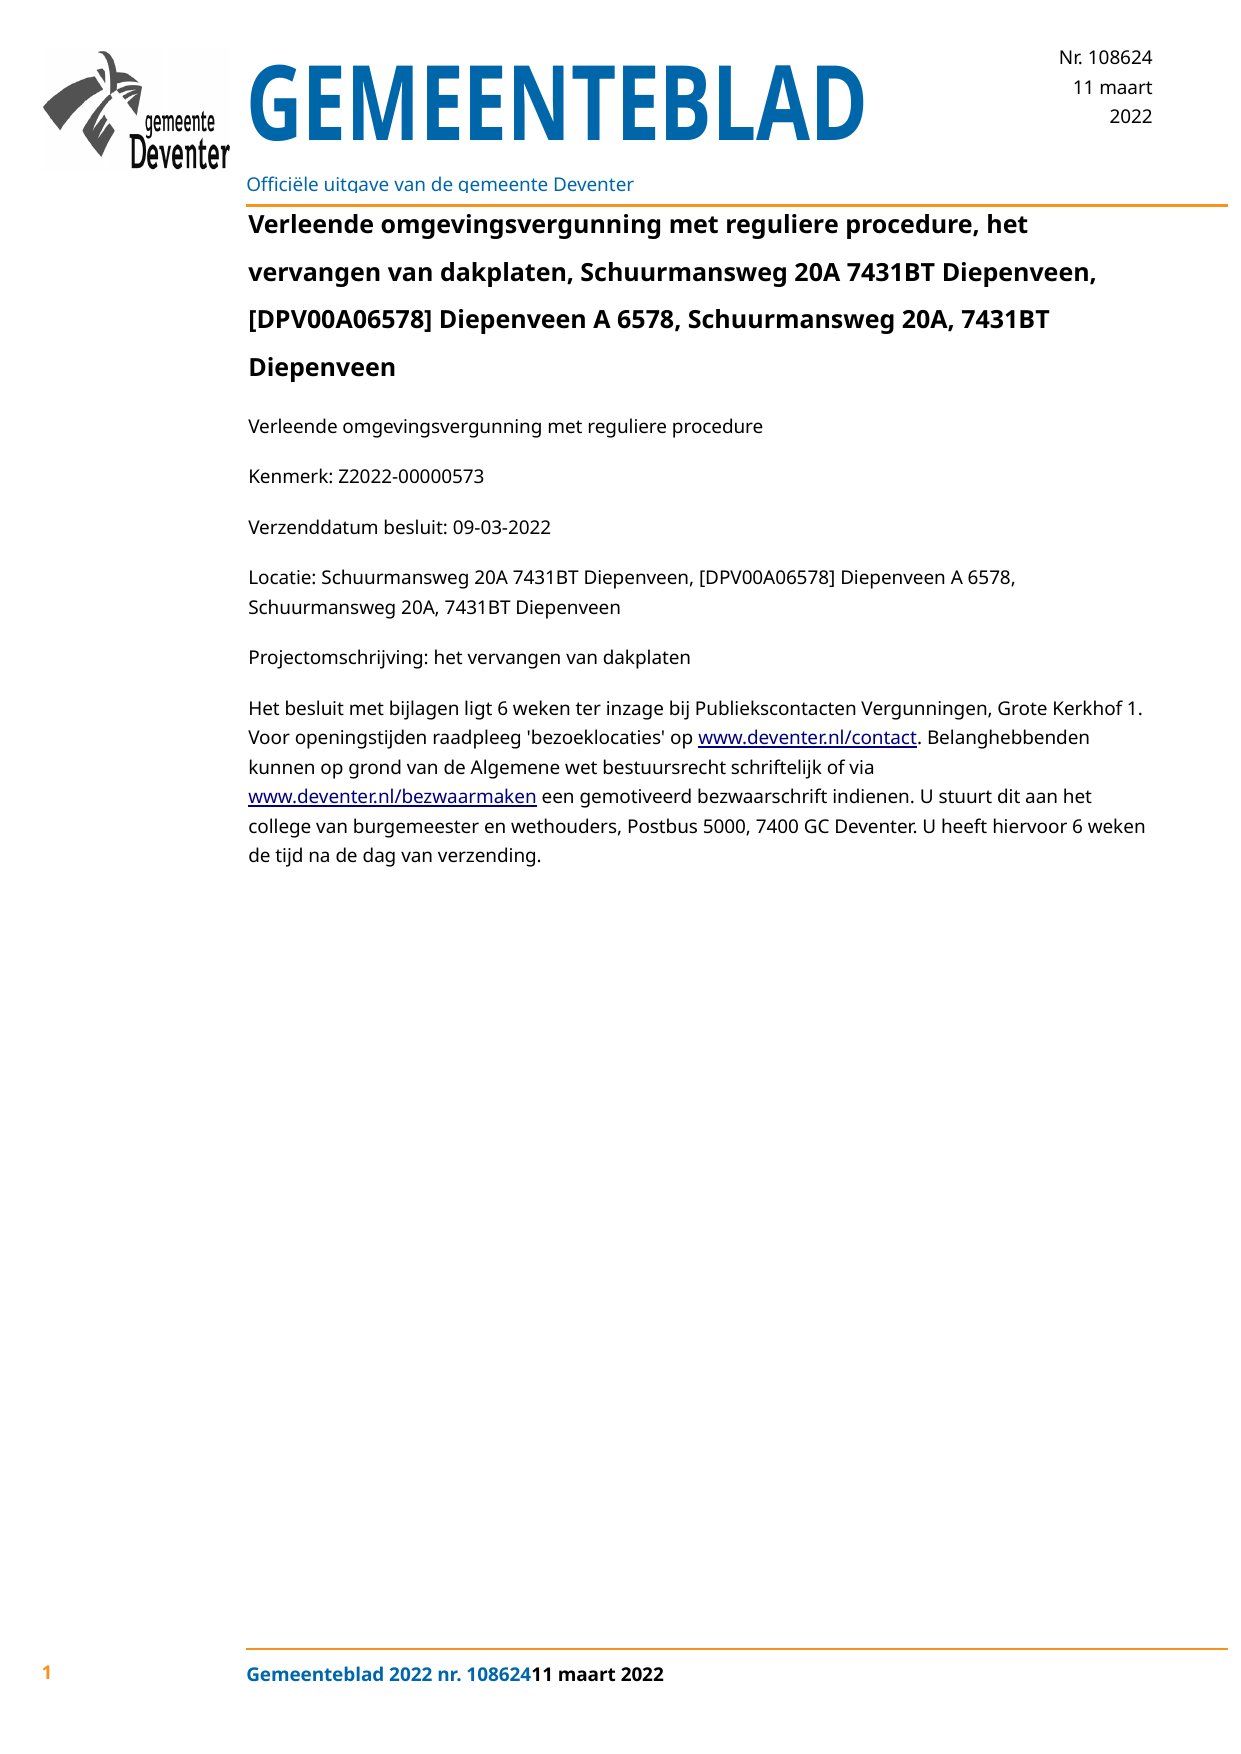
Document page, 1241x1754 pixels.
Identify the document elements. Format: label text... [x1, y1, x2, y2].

text Verzenddatum besluit: 09-03-2022 [248, 514, 1152, 540]
text Verleende omgevingsvergunning met reguliere procedure, het vervangen van dakplaten, Schuurmansweg 20A 7431BT Diepenveen, [DPV00A06578] Diepenveen A 6578, Schuurmansweg 20A, 7431BT Diepenveen [248, 207, 1152, 384]
picture [41, 47, 231, 172]
text Verleende omgevingsvergunning met reguliere procedure [248, 413, 1152, 439]
text Kenmerk: Z2022-00000573 [248, 463, 1152, 489]
text Locatie: Schuurmansweg 20A 7431BT Diepenveen, [DPV00A06578] Diepenveen A 6578, Schuurmansweg 20A, 7431BT Diepenveen [248, 564, 1152, 620]
text Projectomschrijving: het vervangen van dakplaten [248, 644, 1152, 670]
text Het besluit met bijlagen ligt 6 weken ter inzage bij Publiekscontacten Vergunningen, Grote Kerkhof 1. Voor openingstijden raadpleeg 'bezoeklocaties' op www.deventer.nl/contact. Belanghebbenden kunnen op grond van de Algemene wet bestuursrecht schriftelijk of via www.deventer.nl/bezwaarmaken een gemotiveerd bezwaarschrift indienen. U stuurt dit aan het college van burgemeester en wethouders, Postbus 5000, 7400 GC Deventer. U heeft hiervoor 6 weken de tijd na de dag van verzending. [248, 695, 1152, 868]
